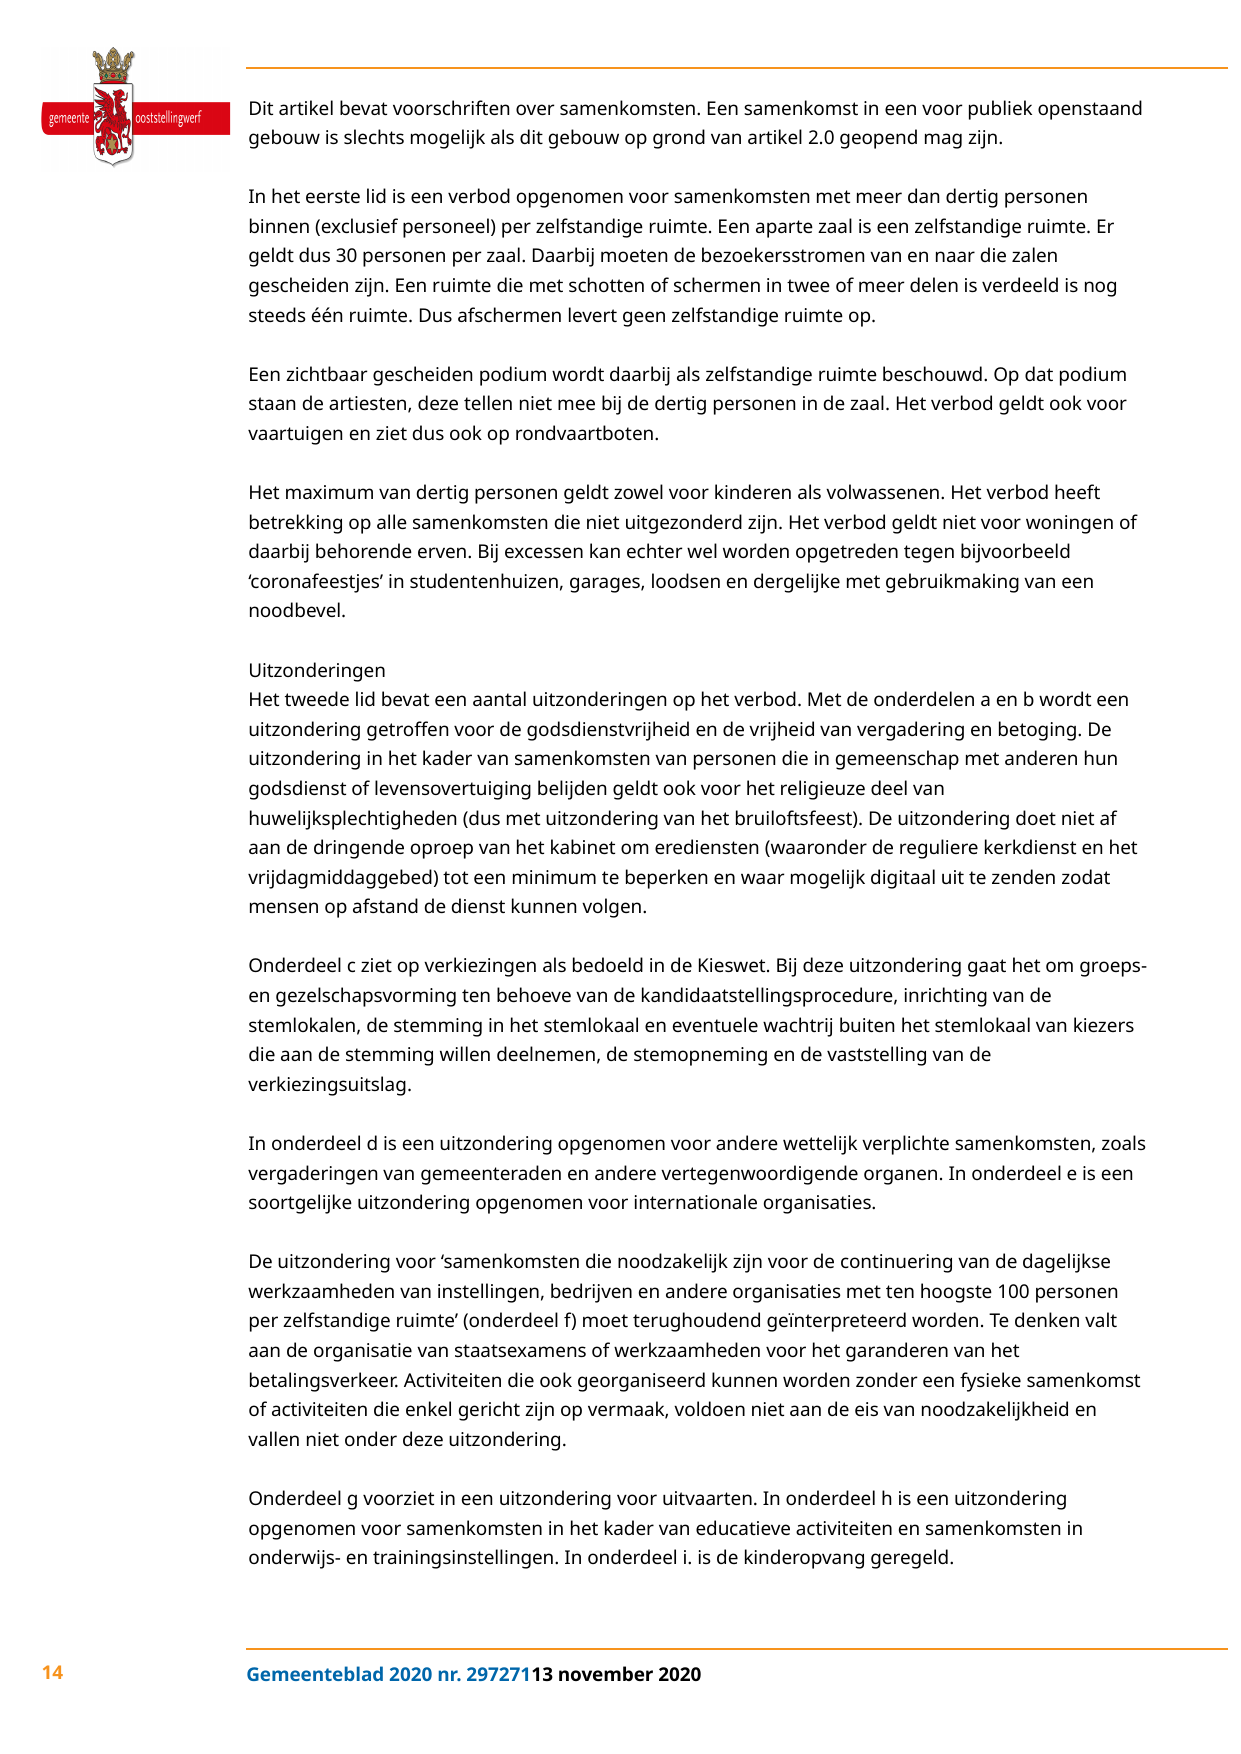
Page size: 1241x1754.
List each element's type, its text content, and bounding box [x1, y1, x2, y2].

picture [41, 47, 231, 172]
text Uitzonderingen [248, 657, 1152, 683]
text De uitzondering voor ‘samenkomsten die noodzakelijk zijn voor de continuering van de dagelijkse werkzaamheden van instellingen, bedrijven en andere organisaties met ten hoogste 100 personen per zelfstandige ruimte’ (onderdeel f) moet terughoudend geïnterpreteerd worden. Te denken valt aan de organisatie van staatsexamens of werkzaamheden voor het garanderen van het betalingsverkeer. Activiteiten die ook georganiseerd kunnen worden zonder een fysieke samenkomst of activiteiten die enkel gericht zijn op vermaak, voldoen niet aan de eis van noodzakelijkheid en vallen niet onder deze uitzondering. [248, 1248, 1152, 1452]
text In het eerste lid is een verbod opgenomen voor samenkomsten met meer dan dertig personen binnen (exclusief personeel) per zelfstandige ruimte. Een aparte zaal is een zelfstandige ruimte. Er geldt dus 30 personen per zaal. Daarbij moeten de bezoekersstromen van en naar die zalen gescheiden zijn. Een ruimte die met schotten of schermen in twee of meer delen is verdeeld is nog steeds één ruimte. Dus afschermen levert geen zelfstandige ruimte op. [248, 183, 1152, 328]
text Een zichtbaar gescheiden podium wordt daarbij als zelfstandige ruimte beschouwd. Op dat podium staan de artiesten, deze tellen niet mee bij de dertig personen in de zaal. Het verbod geldt ook voor vaartuigen en ziet dus ook op rondvaartboten. [248, 361, 1152, 446]
text Onderdeel c ziet op verkiezingen als bedoeld in de Kieswet. Bij deze uitzondering gaat het om groeps- en gezelschapsvorming ten behoeve van de kandidaatstellingsprocedure, inrichting van de stemlokalen, de stemming in het stemlokaal en eventuele wachtrij buiten het stemlokaal van kiezers die aan de stemming willen deelnemen, de stemopneming en de vaststelling van de verkiezingsuitslag. [248, 953, 1152, 1097]
text Onderdeel g voorziet in een uitzondering voor uitvaarten. In onderdeel h is een uitzondering opgenomen voor samenkomsten in het kader van educatieve activiteiten en samenkomsten in onderwijs- en trainingsinstellingen. In onderdeel i. is de kinderopvang geregeld. [248, 1485, 1152, 1570]
text Het tweede lid bevat een aantal uitzonderingen op het verbod. Met de onderdelen a en b wordt een uitzondering getroffen voor de godsdienstvrijheid en de vrijheid van vergadering en betoging. De uitzondering in het kader van samenkomsten van personen die in gemeenschap met anderen hun godsdienst of levensovertuiging belijden geldt ook voor het religieuze deel van huwelijksplechtigheden (dus met uitzondering van het bruiloftsfeest). De uitzondering doet niet af aan de dringende oproep van het kabinet om erediensten (waaronder de reguliere kerkdienst en het vrijdagmiddaggebed) tot een minimum te beperken en waar mogelijk digitaal uit te zenden zodat mensen op afstand de dienst kunnen volgen. [248, 686, 1152, 919]
text Dit artikel bevat voorschriften over samenkomsten. Een samenkomst in een voor publiek openstaand gebouw is slechts mogelijk als dit gebouw op grond van artikel 2.0 geopend mag zijn. [248, 95, 1152, 150]
text Het maximum van dertig personen geldt zowel voor kinderen als volwassenen. Het verbod heeft betrekking op alle samenkomsten die niet uitgezonderd zijn. Het verbod geldt niet voor woningen of daarbij behorende erven. Bij excessen kan echter wel worden opgetreden tegen bijvoorbeeld ‘coronafeestjes’ in studentenhuizen, garages, loodsen en dergelijke met gebruikmaking van een noodbevel. [248, 479, 1152, 623]
text In onderdeel d is een uitzondering opgenomen voor andere wettelijk verplichte samenkomsten, zoals vergaderingen van gemeenteraden en andere vertegenwoordigende organen. In onderdeel e is een soortgelijke uitzondering opgenomen voor internationale organisaties. [248, 1130, 1152, 1215]
